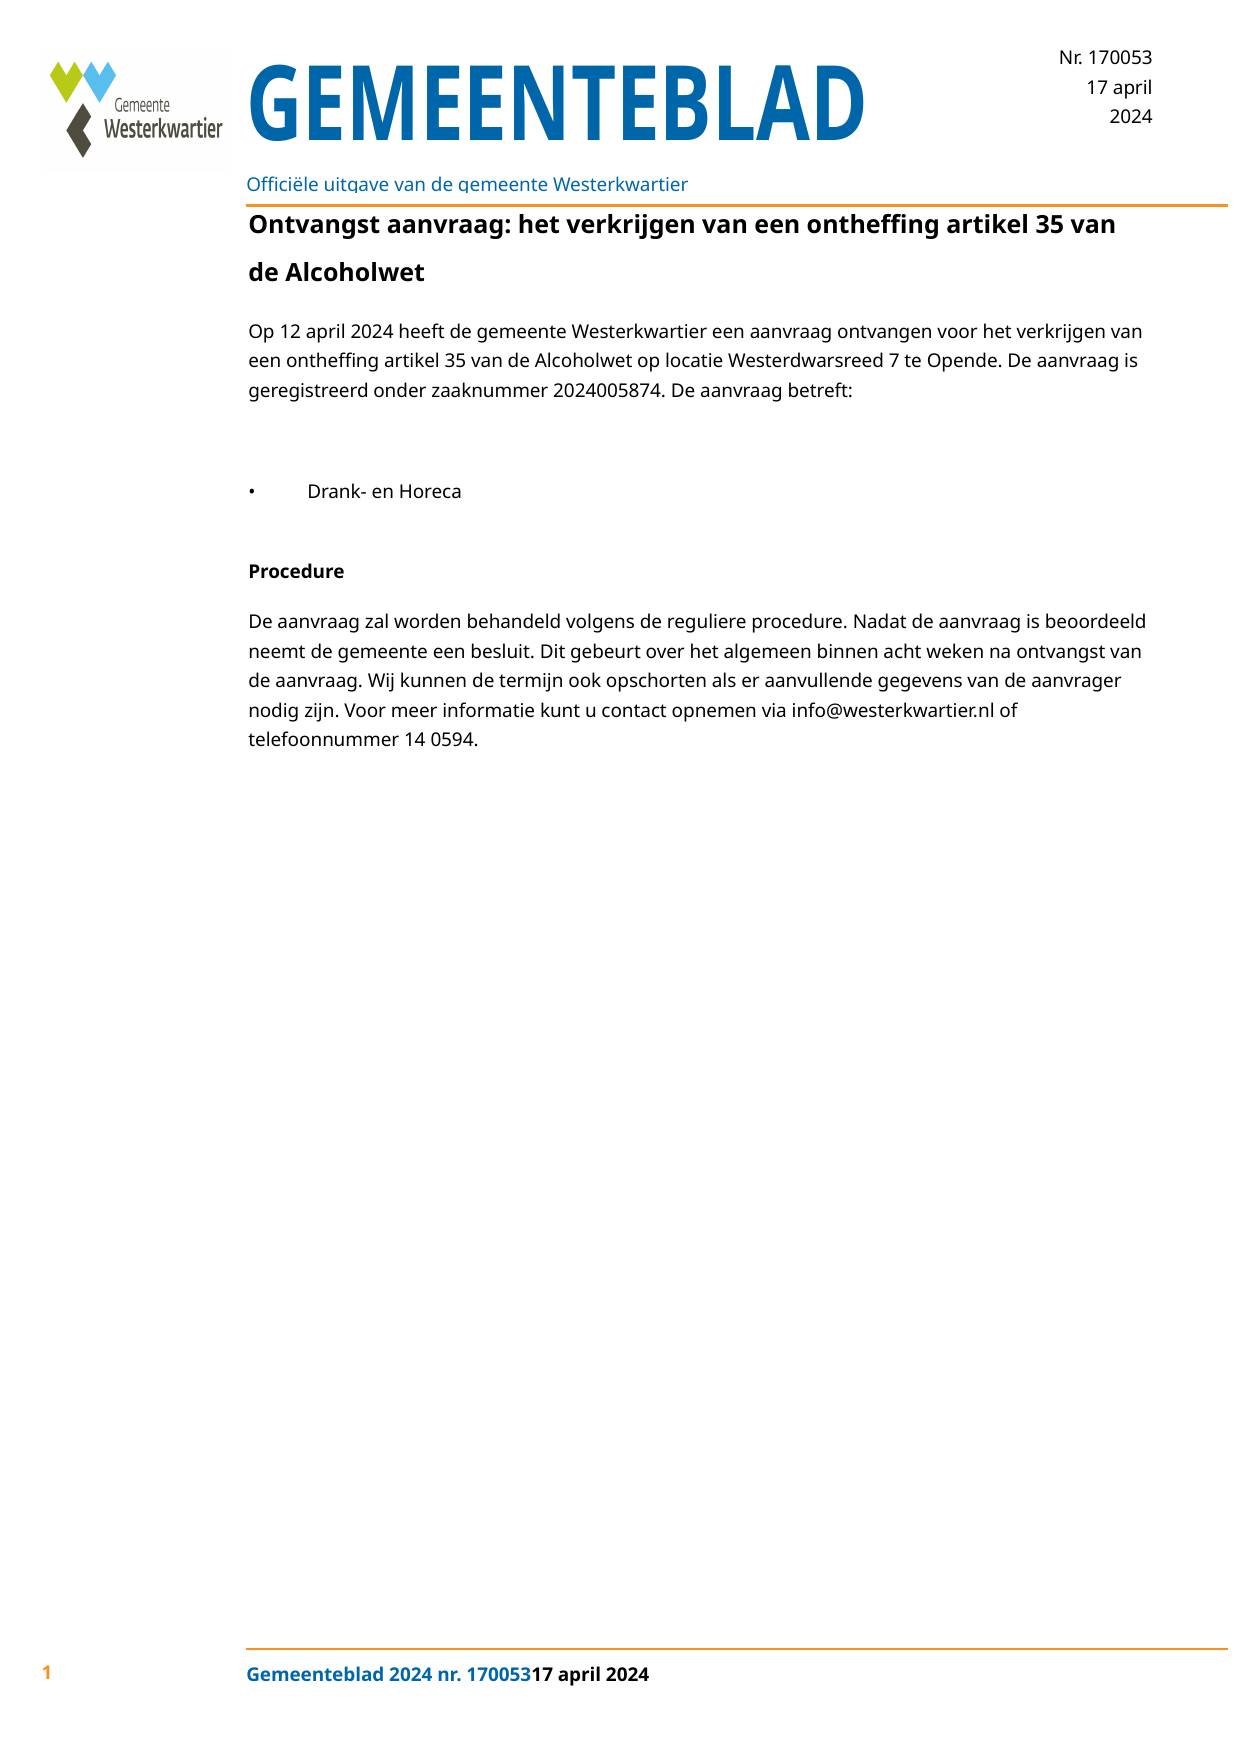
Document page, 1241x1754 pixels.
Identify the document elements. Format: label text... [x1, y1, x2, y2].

text Op 12 april 2024 heeft de gemeente Westerkwartier een aanvraag ontvangen voor het verkrijgen van een ontheffing artikel 35 van de Alcoholwet op locatie Westerdwarsreed 7 te Opende. De aanvraag is geregistreerd onder zaaknummer 2024005874. De aanvraag betreft: [248, 318, 1152, 403]
text De aanvraag zal worden behandeld volgens de reguliere procedure. Nadat de aanvraag is beoordeeld neemt de gemeente een besluit. Dit gebeurt over het algemeen binnen acht weken na ontvangst van de aanvraag. Wij kunnen de termijn ook opschorten als er aanvullende gegevens van de aanvrager nodig zijn. Voor meer informatie kunt u contact opnemen via info@westerkwartier.nl of telefoonnummer 14 0594. [248, 608, 1152, 752]
text Procedure [248, 558, 1152, 584]
text Ontvangst aanvraag: het verkrijgen van een ontheffing artikel 35 van de Alcoholwet [248, 207, 1152, 288]
list Drank- en Horeca [248, 478, 1152, 504]
picture [41, 47, 231, 172]
